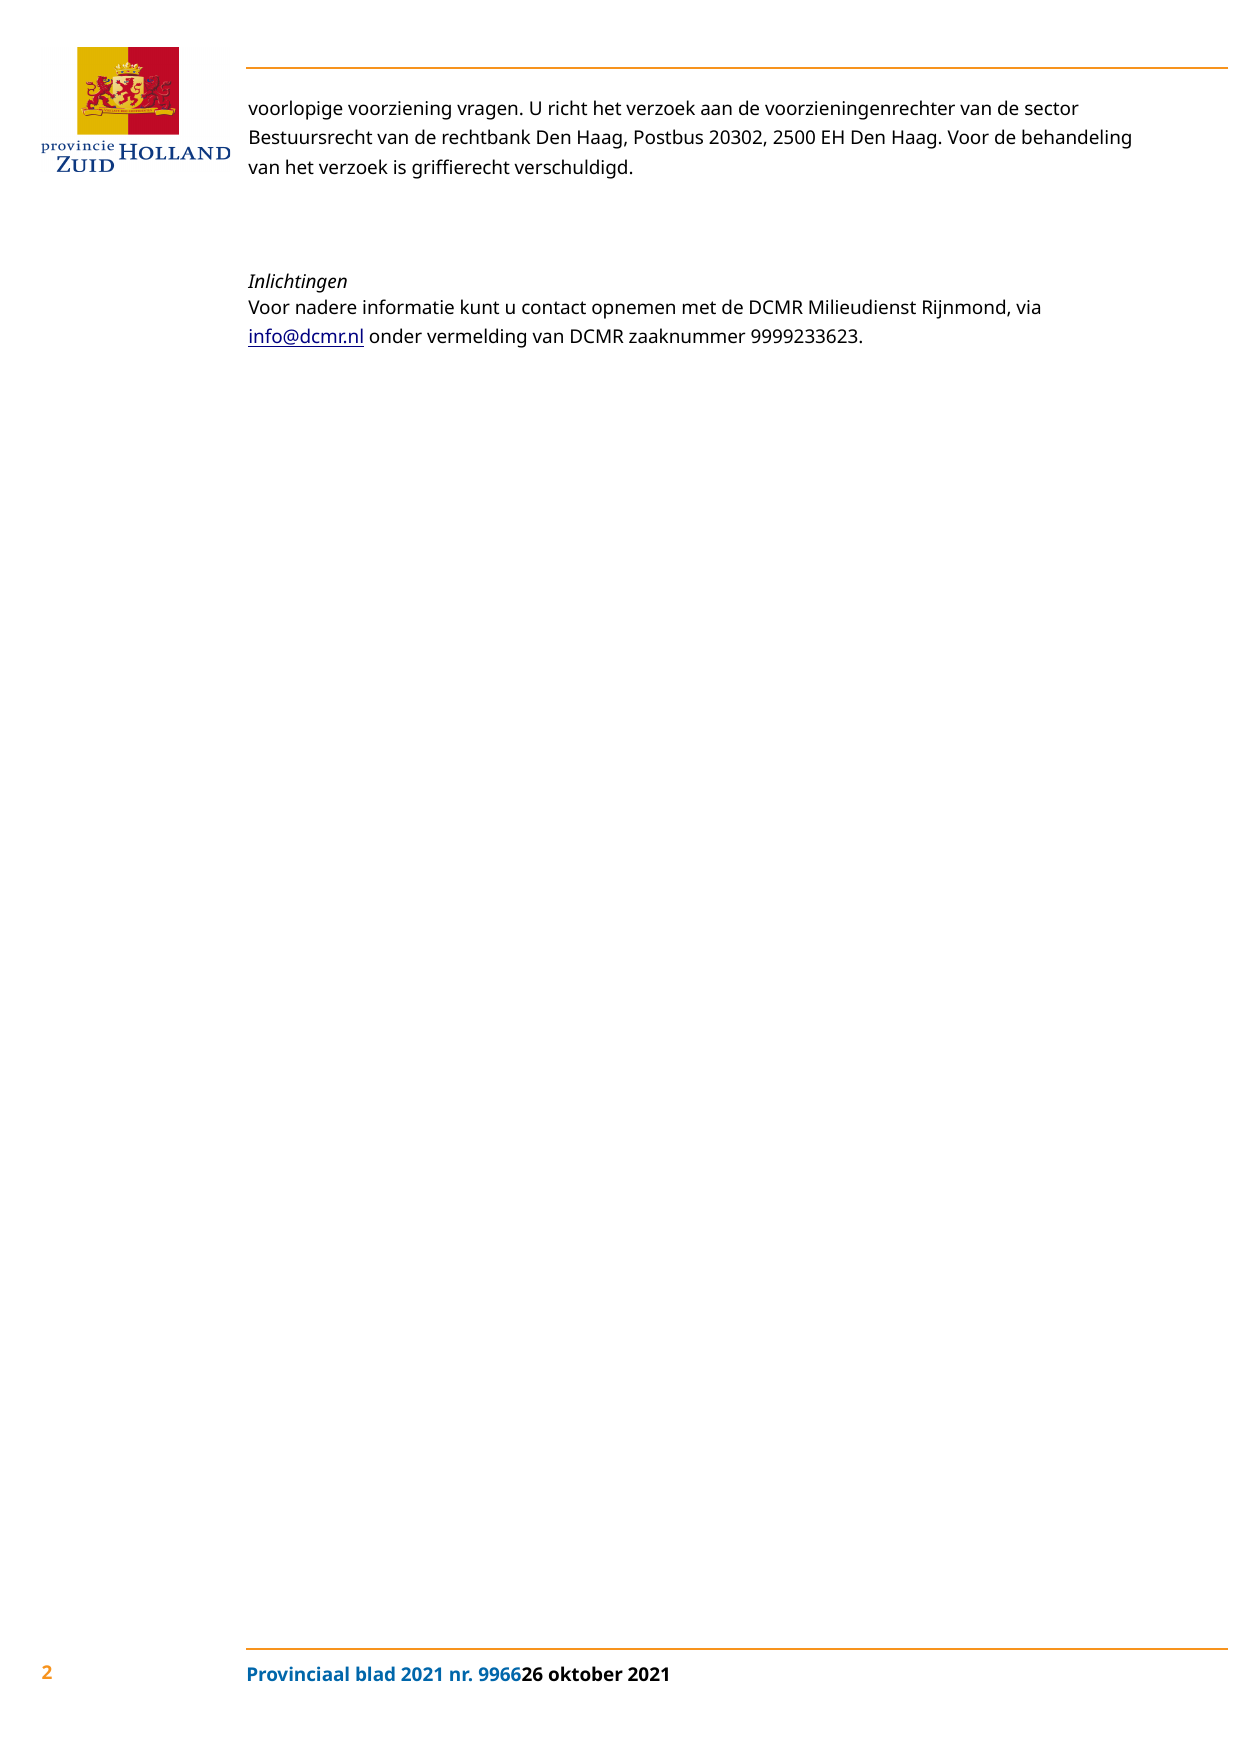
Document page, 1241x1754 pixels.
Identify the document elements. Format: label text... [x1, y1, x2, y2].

picture [41, 47, 231, 172]
text Inlichtingen [248, 268, 1152, 294]
text voorlopige voorziening vragen. U richt het verzoek aan de voorzieningenrechter van de sector Bestuursrecht van de rechtbank Den Haag, Postbus 20302, 2500 EH Den Haag. Voor de behandeling van het verzoek is griffierecht verschuldigd. [248, 95, 1152, 180]
text Voor nadere informatie kunt u contact opnemen met de DCMR Milieudienst Rijnmond, via info@dcmr.nl onder vermelding van DCMR zaaknummer 9999233623. [248, 294, 1152, 349]
